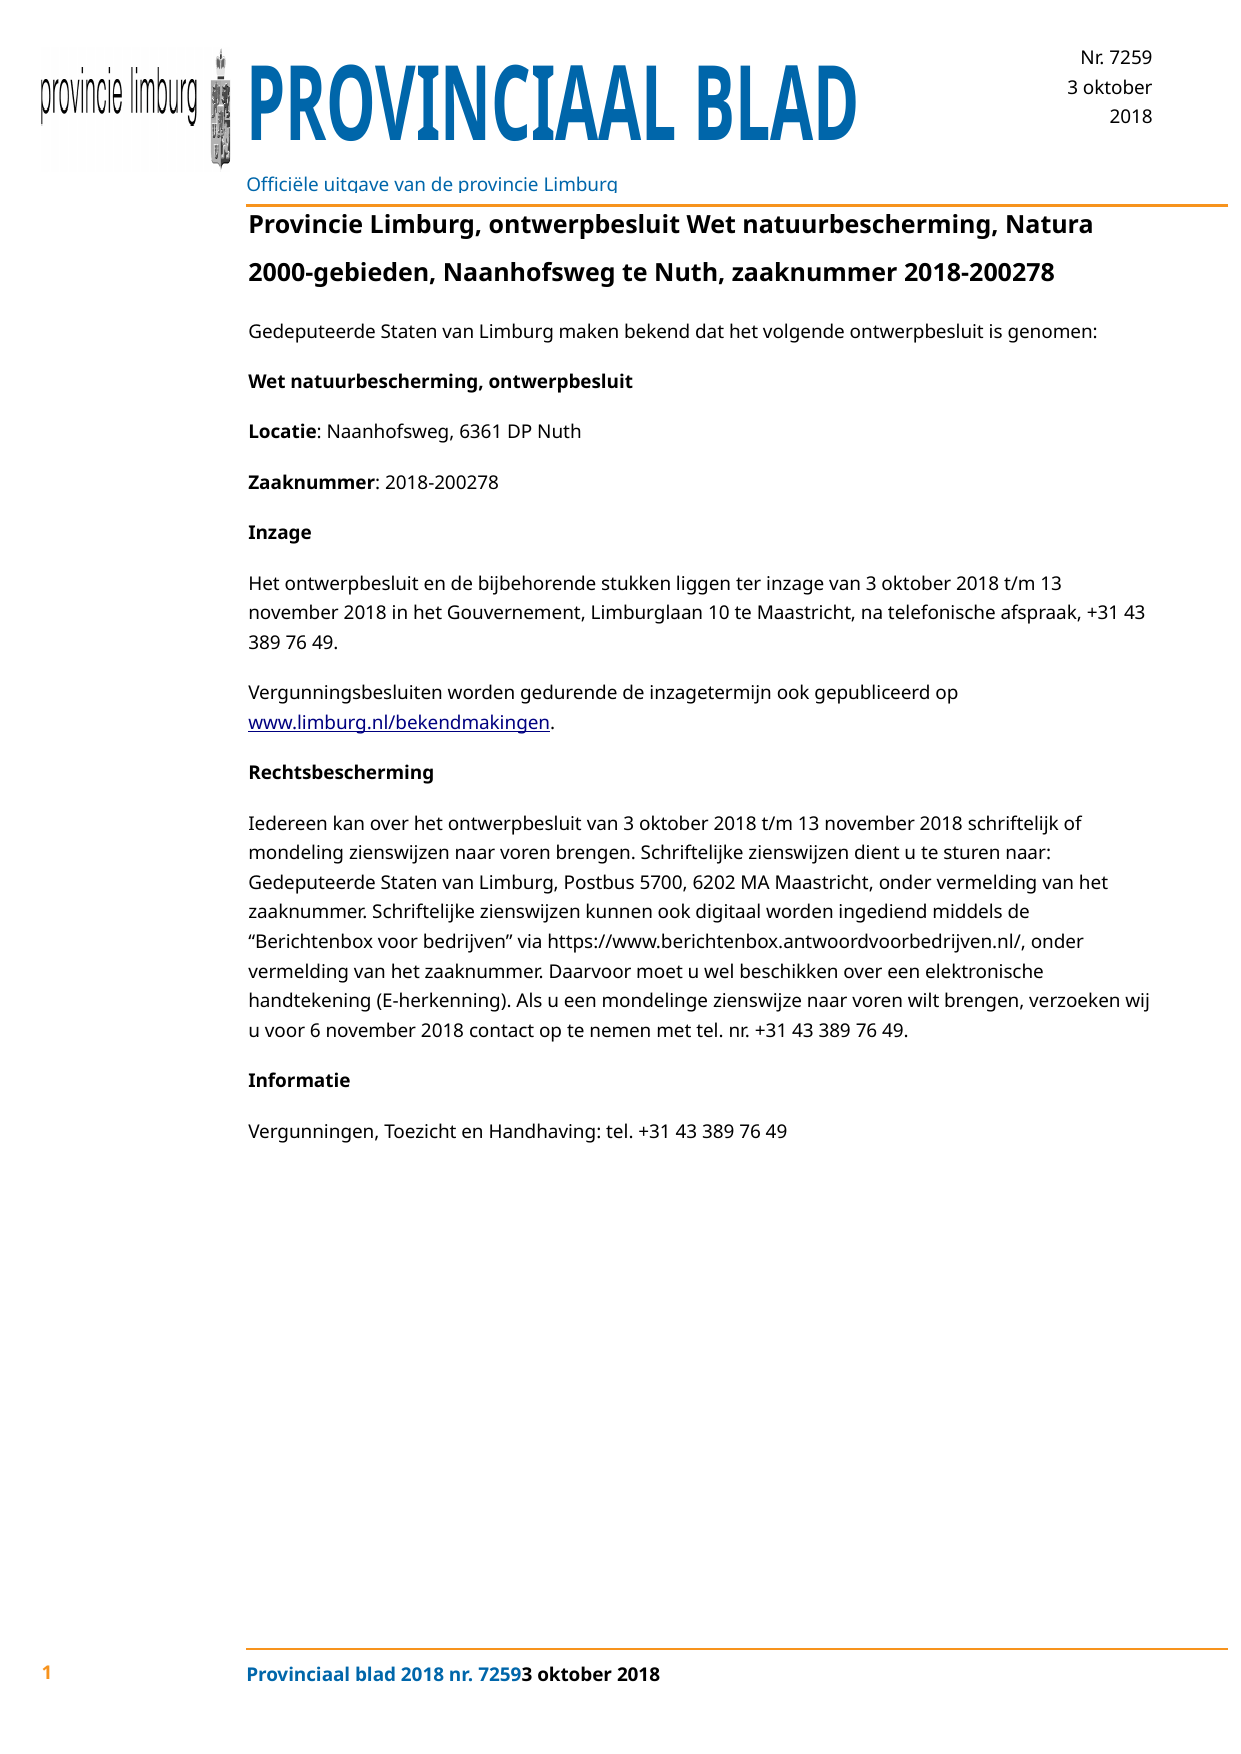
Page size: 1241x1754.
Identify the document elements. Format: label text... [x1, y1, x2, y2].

text Inzage [248, 519, 1152, 545]
text Vergunningsbesluiten worden gedurende de inzagetermijn ook gepubliceerd op www.limburg.nl/bekendmakingen. [248, 679, 1152, 735]
text Locatie: Naanhofsweg, 6361 DP Nuth [248, 419, 1152, 444]
text Iedereen kan over het ontwerpbesluit van 3 oktober 2018 t/m 13 november 2018 schriftelijk of mondeling zienswijzen naar voren brengen. Schriftelijke zienswijzen dient u te sturen naar: Gedeputeerde Staten van Limburg, Postbus 5700, 6202 MA Maastricht, onder vermelding van het zaaknummer. Schriftelijke zienswijzen kunnen ook digitaal worden ingediend middels de “Berichtenbox voor bedrijven” via https://www.berichtenbox.antwoordvoorbedrijven.nl/, onder vermelding van het zaaknummer. Daarvoor moet u wel beschikken over een elektronische handtekening (E-herkenning). Als u een mondelinge zienswijze naar voren wilt brengen, verzoeken wij u voor 6 november 2018 contact op te nemen met tel. nr. +31 43 389 76 49. [248, 810, 1152, 1043]
text Zaaknummer: 2018-200278 [248, 469, 1152, 495]
text Provincie Limburg, ontwerpbesluit Wet natuurbescherming, Natura 2000-gebieden, Naanhofsweg te Nuth, zaaknummer 2018-200278 [248, 207, 1152, 288]
text Rechtsbescherming [248, 759, 1152, 785]
picture [41, 47, 231, 172]
text Het ontwerpbesluit en de bijbehorende stukken liggen ter inzage van 3 oktober 2018 t/m 13 november 2018 in het Gouvernement, Limburglaan 10 te Maastricht, na telefonische afspraak, +31 43 389 76 49. [248, 570, 1152, 655]
text Wet natuurbescherming, ontwerpbesluit [248, 368, 1152, 394]
text Vergunningen, Toezicht en Handhaving: tel. +31 43 389 76 49 [248, 1118, 1152, 1144]
text Informatie [248, 1067, 1152, 1093]
text Gedeputeerde Staten van Limburg maken bekend dat het volgende ontwerpbesluit is genomen: [248, 318, 1152, 344]
